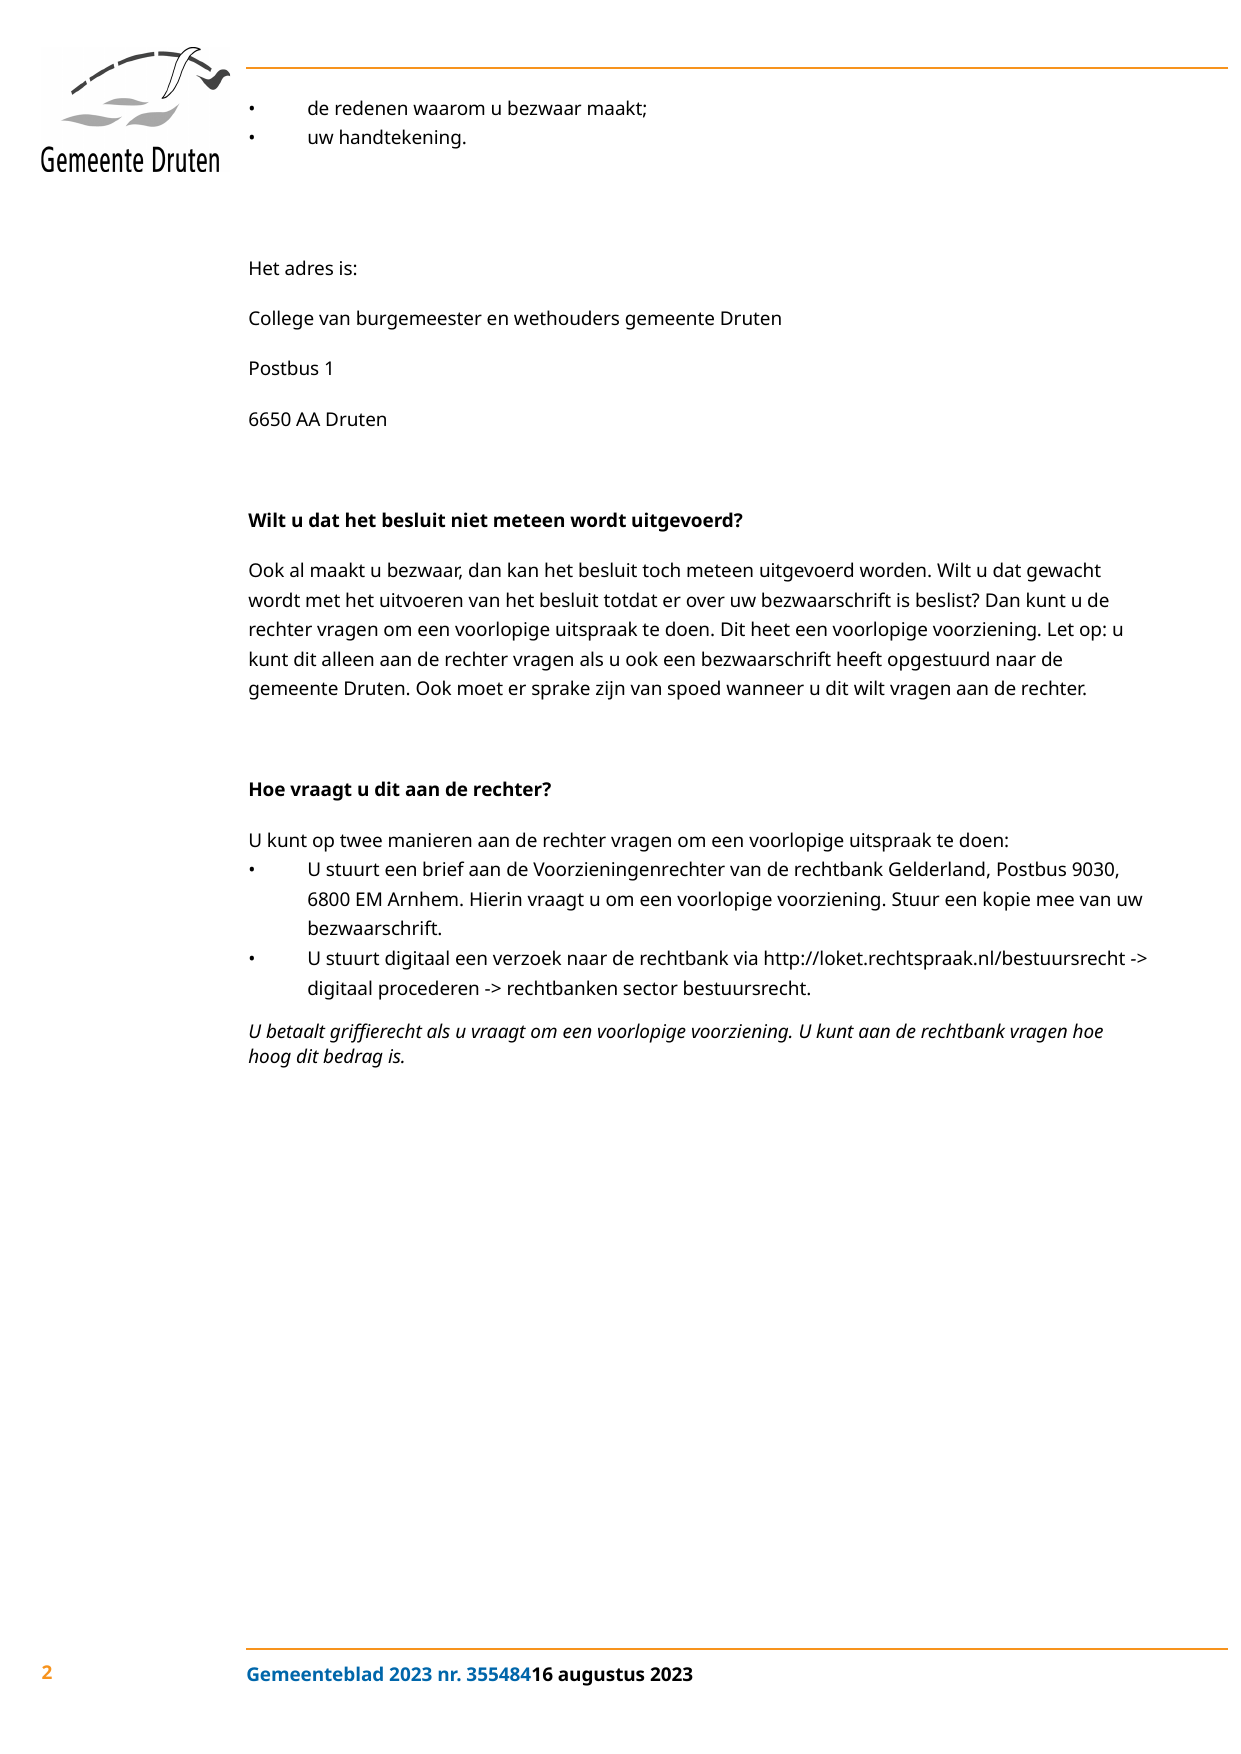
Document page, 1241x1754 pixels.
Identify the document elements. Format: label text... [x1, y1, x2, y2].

list uw handtekening. [248, 124, 1152, 150]
text U kunt op twee manieren aan de rechter vragen om een voorlopige uitspraak te doen: [248, 827, 1152, 853]
text Wilt u dat het besluit niet meteen wordt uitgevoerd? [248, 507, 1152, 533]
list U stuurt een brief aan de Voorzieningenrechter van de rechtbank Gelderland, Postbus 9030, 6800 EM Arnhem. Hierin vraagt u om een voorlopige voorziening. Stuur een kopie mee van uw bezwaarschrift. [248, 856, 1152, 941]
text Hoe vraagt u dit aan de rechter? [248, 776, 1152, 802]
list de redenen waarom u bezwaar maakt; [248, 95, 1152, 121]
text College van burgemeester en wethouders gemeente Druten [248, 305, 1152, 331]
picture [41, 47, 231, 172]
text U betaalt griffierecht als u vraagt om een voorlopige voorziening. U kunt aan de rechtbank vragen hoe hoog dit bedrag is. [248, 1018, 1152, 1069]
text 6650 AA Druten [248, 406, 1152, 432]
text Ook al maakt u bezwaar, dan kan het besluit toch meteen uitgevoerd worden. Wilt u dat gewacht wordt met het uitvoeren van het besluit totdat er over uw bezwaarschrift is beslist? Dan kunt u de rechter vragen om een voorlopige uitspraak te doen. Dit heet een voorlopige voorziening. Let op: u kunt dit alleen aan de rechter vragen als u ook een bezwaarschrift heeft opgestuurd naar de gemeente Druten. Ook moet er sprake zijn van spoed wanneer u dit wilt vragen aan de rechter. [248, 557, 1152, 701]
text Postbus 1 [248, 356, 1152, 381]
list U stuurt digitaal een verzoek naar de rechtbank via http://loket.rechtspraak.nl/bestuursrecht -> digitaal procederen -> rechtbanken sector bestuursrecht. [248, 945, 1152, 1001]
text Het adres is: [248, 255, 1152, 281]
